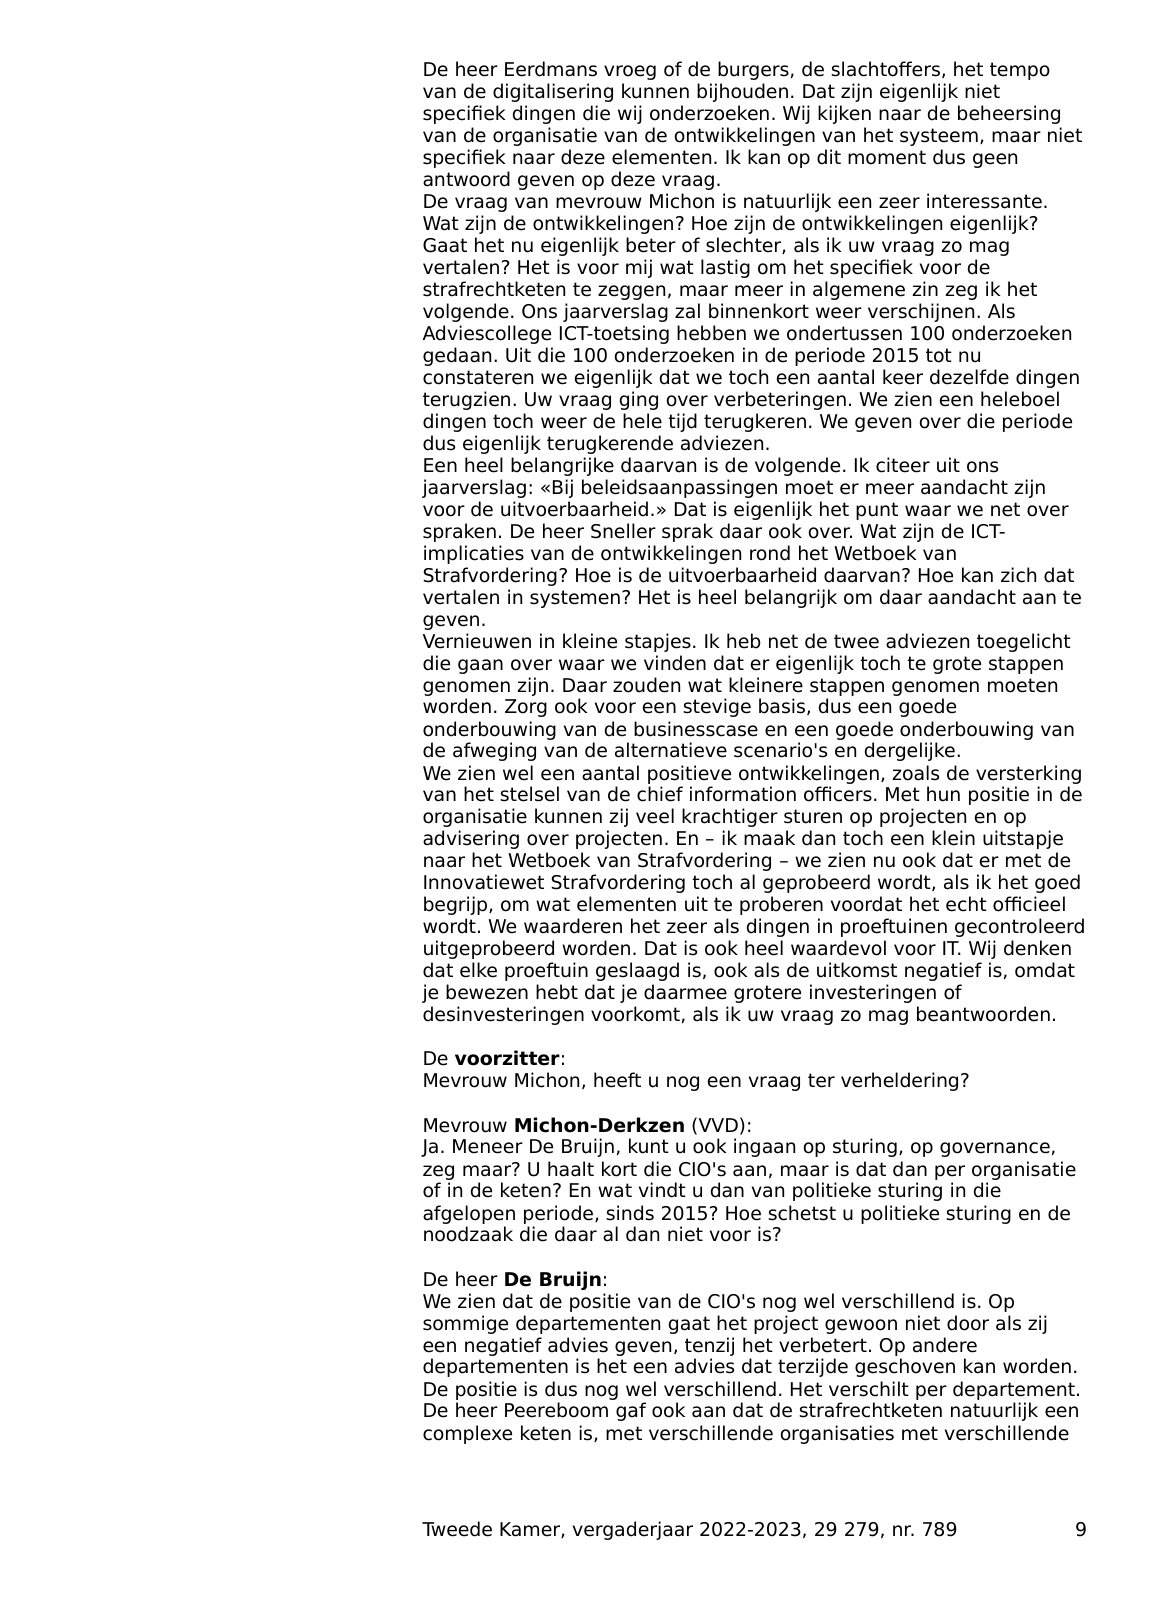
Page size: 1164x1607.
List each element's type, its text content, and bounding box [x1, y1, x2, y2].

text Mevrouw Michon, heeft u nog een vraag ter verheldering? [422, 1070, 1087, 1092]
text De heer Eerdmans vroeg of de burgers, de slachtoffers, het tempo van de digitalisering kunnen bijhouden. Dat zijn eigenlijk niet specifiek dingen die wij onderzoeken. Wij kijken naar de beheersing van de organisatie van de ontwikkelingen van het systeem, maar niet specifiek naar deze elementen. Ik kan op dit moment dus geen antwoord geven op deze vraag. [422, 59, 1087, 191]
text We zien dat de positie van de CIO's nog wel verschillend is. Op sommige departementen gaat het project gewoon niet door als zij een negatief advies geven, tenzij het verbetert. Op andere departementen is het een advies dat terzijde geschoven kan worden. De positie is dus nog wel verschillend. Het verschilt per departement. De heer Peereboom gaf ook aan dat de strafrechtketen natuurlijk een complexe keten is, met verschillende organisaties met verschillende [422, 1291, 1087, 1444]
text De vraag van mevrouw Michon is natuurlijk een zeer interessante. Wat zijn de ontwikkelingen? Hoe zijn de ontwikkelingen eigenlijk? Gaat het nu eigenlijk beter of slechter, als ik uw vraag zo mag vertalen? Het is voor mij wat lastig om het specifiek voor de strafrechtketen te zeggen, maar meer in algemene zin zeg ik het volgende. Ons jaarverslag zal binnenkort weer verschijnen. Als Adviescollege ICT-toetsing hebben we ondertussen 100 onderzoeken gedaan. Uit die 100 onderzoeken in de periode 2015 tot nu constateren we eigenlijk dat we toch een aantal keer dezelfde dingen terugzien. Uw vraag ging over verbeteringen. We zien een heleboel dingen toch weer de hele tijd terugkeren. We geven over die periode dus eigenlijk terugkerende adviezen. [422, 191, 1087, 455]
text Mevrouw Michon-Derkzen (VVD): [422, 1114, 1087, 1136]
text De heer De Bruijn: [422, 1268, 1087, 1291]
text Vernieuwen in kleine stapjes. Ik heb net de twee adviezen toegelicht die gaan over waar we vinden dat er eigenlijk toch te grote stappen genomen zijn. Daar zouden wat kleinere stappen genomen moeten worden. Zorg ook voor een stevige basis, dus een goede onderbouwing van de businesscase en een goede onderbouwing van de afweging van de alternatieve scenario's en dergelijke. [422, 631, 1087, 762]
text Een heel belangrijke daarvan is de volgende. Ik citeer uit ons jaarverslag: «Bij beleidsaanpassingen moet er meer aandacht zijn voor de uitvoerbaarheid.» Dat is eigenlijk het punt waar we net over spraken. De heer Sneller sprak daar ook over. Wat zijn de ICT-implicaties van de ontwikkelingen rond het Wetboek van Strafvordering? Hoe is de uitvoerbaarheid daarvan? Hoe kan zich dat vertalen in systemen? Het is heel belangrijk om daar aandacht aan te geven. [422, 455, 1087, 631]
text We zien wel een aantal positieve ontwikkelingen, zoals de versterking van het stelsel van de chief information officers. Met hun positie in de organisatie kunnen zij veel krachtiger sturen op projecten en op advisering over projecten. En – ik maak dan toch een klein uitstapje naar het Wetboek van Strafvordering – we zien nu ook dat er met de Innovatiewet Strafvordering toch al geprobeerd wordt, als ik het goed begrijp, om wat elementen uit te proberen voordat het echt officieel wordt. We waarderen het zeer als dingen in proeftuinen gecontroleerd uitgeprobeerd worden. Dat is ook heel waardevol voor IT. Wij denken dat elke proeftuin geslaagd is, ook als de uitkomst negatief is, omdat je bewezen hebt dat je daarmee grotere investeringen of desinvesteringen voorkomt, als ik uw vraag zo mag beantwoorden. [422, 762, 1087, 1026]
text De voorzitter: [422, 1048, 1087, 1070]
text Ja. Meneer De Bruijn, kunt u ook ingaan op sturing, op governance, zeg maar? U haalt kort die CIO's aan, maar is dat dan per organisatie of in de keten? En wat vindt u dan van politieke sturing in die afgelopen periode, sinds 2015? Hoe schetst u politieke sturing en de noodzaak die daar al dan niet voor is? [422, 1136, 1087, 1246]
